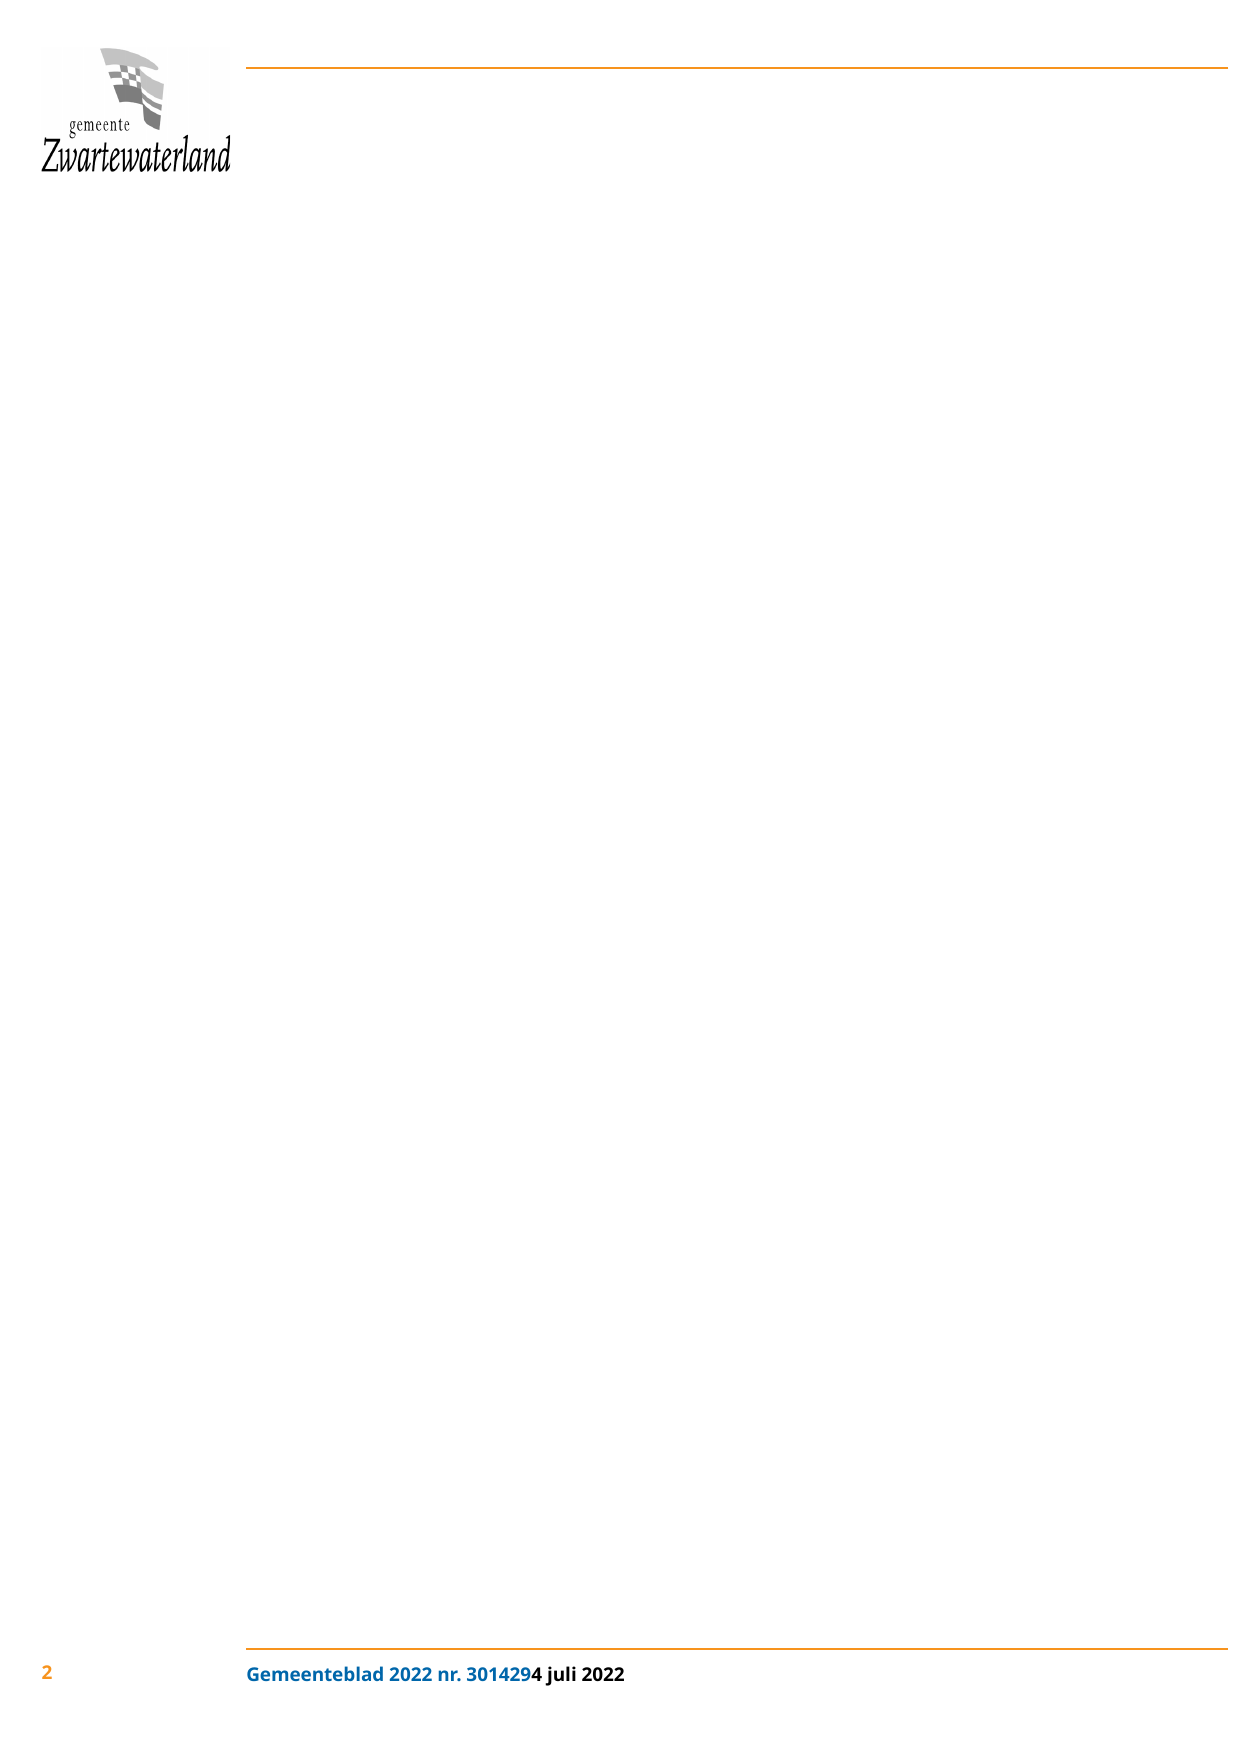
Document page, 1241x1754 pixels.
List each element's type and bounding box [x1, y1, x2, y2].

picture [41, 47, 231, 172]
